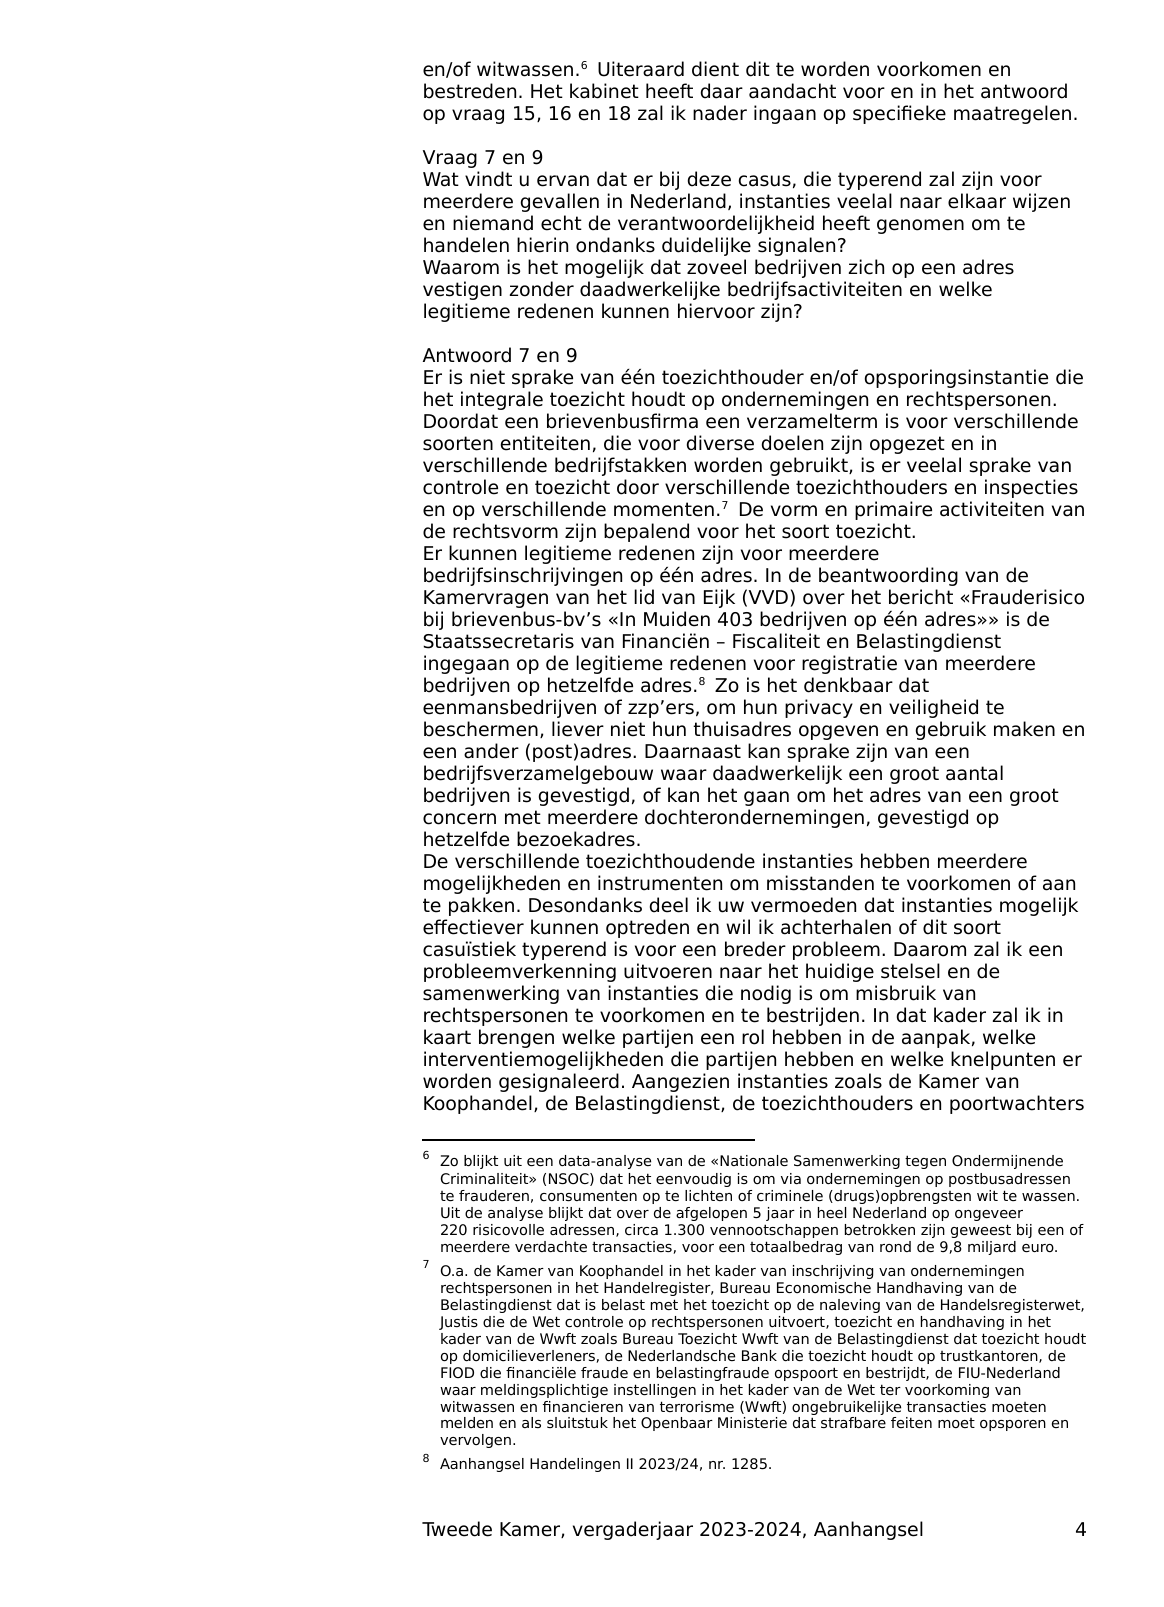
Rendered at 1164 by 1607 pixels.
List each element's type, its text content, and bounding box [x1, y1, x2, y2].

text De verschillende toezichthoudende instanties hebben meerdere mogelijkheden en instrumenten om misstanden te voorkomen of aan te pakken. Desondanks deel ik uw vermoeden dat instanties mogelijk effectiever kunnen optreden en wil ik achterhalen of dit soort casuïstiek typerend is voor een breder probleem. Daarom zal ik een probleemverkenning uitvoeren naar het huidige stelsel en de samenwerking van instanties die nodig is om misbruik van rechtspersonen te voorkomen en te bestrijden. In dat kader zal ik in kaart brengen welke partijen een rol hebben in de aanpak, welke interventiemogelijkheden die partijen hebben en welke knelpunten er worden gesignaleerd. Aangezien instanties zoals de Kamer van Koophandel, de Belastingdienst, de toezichthouders en poortwachters [422, 851, 1087, 1114]
text Waarom is het mogelijk dat zoveel bedrijven zich op een adres vestigen zonder daadwerkelijke bedrijfsactiviteiten en welke legitieme redenen kunnen hiervoor zijn? [422, 257, 1087, 323]
text Er kunnen legitieme redenen zijn voor meerdere bedrijfsinschrijvingen op één adres. In de beantwoording van de Kamervragen van het lid van Eijk (VVD) over het bericht «Frauderisico bij brievenbus-bv’s «In Muiden 403 bedrijven op één adres»» is de Staatssecretaris van Financiën – Fiscaliteit en Belastingdienst ingegaan op de legitieme redenen voor registratie van meerdere bedrijven op hetzelfde adres. Zo is het denkbaar dat eenmansbedrijven of zzp’ers, om hun privacy en veiligheid te beschermen, liever niet hun thuisadres opgeven en gebruik maken en een ander (post)adres. Daarnaast kan sprake zijn van een bedrijfsverzamelgebouw waar daadwerkelijk een groot aantal bedrijven is gevestigd, of kan het gaan om het adres van een groot concern met meerdere dochterondernemingen, gevestigd op hetzelfde bezoekadres. [422, 543, 1087, 851]
text Aanhangsel Handelingen II 2023/24, nr. 1285. [422, 1452, 1087, 1474]
text Er is niet sprake van één toezichthouder en/of opsporingsinstantie die het integrale toezicht houdt op ondernemingen en rechtspersonen. Doordat een brievenbusfirma een verzamelterm is voor verschillende soorten entiteiten, die voor diverse doelen zijn opgezet en in verschillende bedrijfstakken worden gebruikt, is er veelal sprake van controle en toezicht door verschillende toezichthouders en inspecties en op verschillende momenten. De vorm en primaire activiteiten van de rechtsvorm zijn bepalend voor het soort toezicht. [422, 367, 1087, 543]
text Vraag 7 en 9 [422, 147, 1087, 169]
text Zo blijkt uit een data-analyse van de «Nationale Samenwerking tegen Ondermijnende Criminaliteit» (NSOC) dat het eenvoudig is om via ondernemingen op postbusadressen te frauderen, consumenten op te lichten of criminele (drugs)opbrengsten wit te wassen. Uit de analyse blijkt dat over de afgelopen 5 jaar in heel Nederland op ongeveer 220 risicovolle adressen, circa 1.300 vennootschappen betrokken zijn geweest bij een of meerdere verdachte transacties, voor een totaalbedrag van rond de 9,8 miljard euro. [422, 1149, 1087, 1256]
text Antwoord 7 en 9 [422, 345, 1087, 367]
text Wat vindt u ervan dat er bij deze casus, die typerend zal zijn voor meerdere gevallen in Nederland, instanties veelal naar elkaar wijzen en niemand echt de verantwoordelijkheid heeft genomen om te handelen hierin ondanks duidelijke signalen? [422, 169, 1087, 257]
text O.a. de Kamer van Koophandel in het kader van inschrijving van ondernemingen rechtspersonen in het Handelregister, Bureau Economische Handhaving van de Belastingdienst dat is belast met het toezicht op de naleving van de Handelsregisterwet, Justis die de Wet controle op rechtspersonen uitvoert, toezicht en handhaving in het kader van de Wwft zoals Bureau Toezicht Wwft van de Belastingdienst dat toezicht houdt op domicilieverleners, de Nederlandsche Bank die toezicht houdt op trustkantoren, de FIOD die financiële fraude en belastingfraude opspoort en bestrijdt, de FIU-Nederland waar meldingsplichtige instellingen in het kader van de Wet ter voorkoming van witwassen en financieren van terrorisme (Wwft) ongebruikelijke transacties moeten melden en als sluitstuk het Openbaar Ministerie dat strafbare feiten moet opsporen en vervolgen. [422, 1258, 1087, 1449]
text en/of witwassen. Uiteraard dient dit te worden voorkomen en bestreden. Het kabinet heeft daar aandacht voor en in het antwoord op vraag 15, 16 en 18 zal ik nader ingaan op specifieke maatregelen. [422, 59, 1087, 125]
